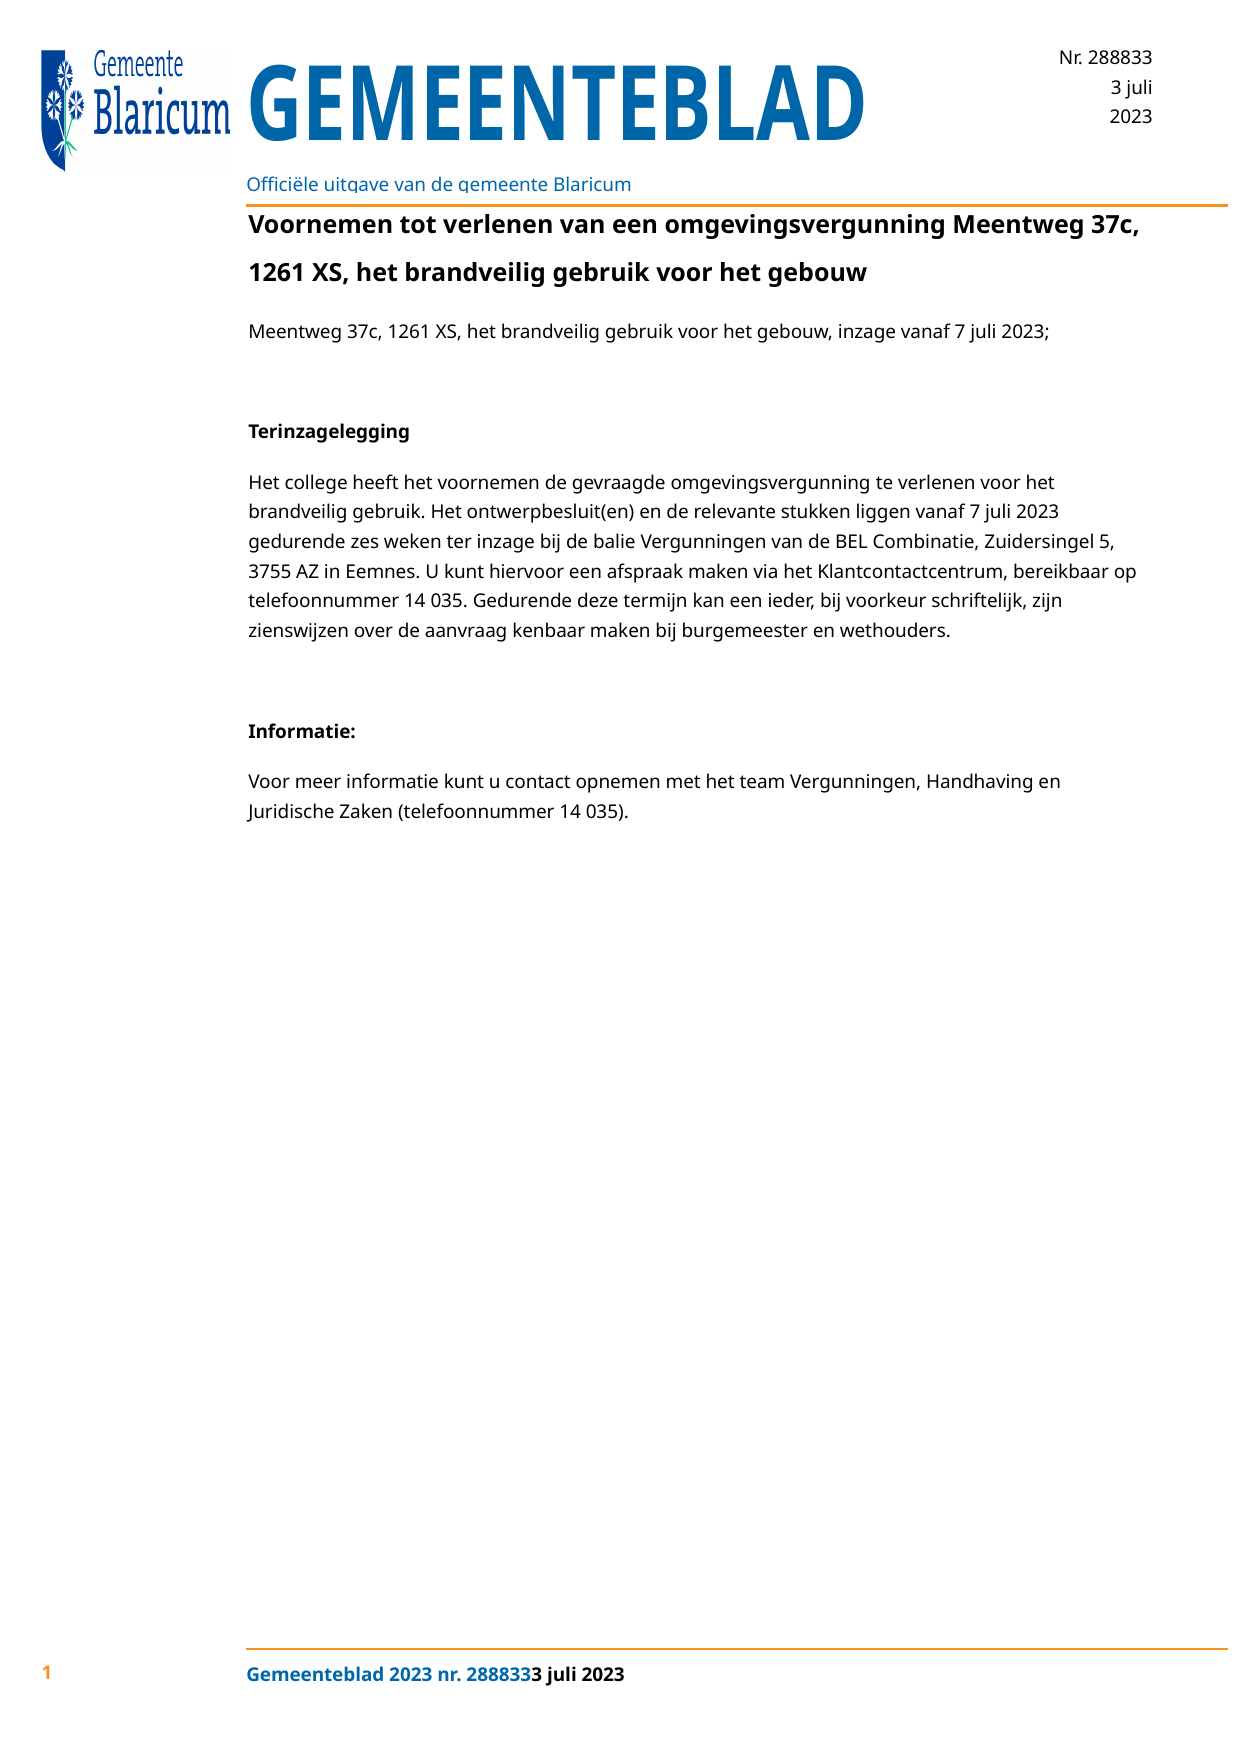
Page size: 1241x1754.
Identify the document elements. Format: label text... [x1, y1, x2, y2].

text Informatie: [248, 718, 1152, 744]
text Terinzagelegging [248, 419, 1152, 444]
text Meentweg 37c, 1261 XS, het brandveilig gebruik voor het gebouw, inzage vanaf 7 juli 2023; [248, 318, 1152, 344]
picture [41, 47, 231, 172]
text Het college heeft het voornemen de gevraagde omgevingsvergunning te verlenen voor het brandveilig gebruik. Het ontwerpbesluit(en) en de relevante stukken liggen vanaf 7 juli 2023 gedurende zes weken ter inzage bij de balie Vergunningen van de BEL Combinatie, Zuidersingel 5, 3755 AZ in Eemnes. U kunt hiervoor een afspraak maken via het Klantcontactcentrum, bereikbaar op telefoonnummer 14 035. Gedurende deze termijn kan een ieder, bij voorkeur schriftelijk, zijn zienswijzen over de aanvraag kenbaar maken bij burgemeester en wethouders. [248, 469, 1152, 643]
text Voornemen tot verlenen van een omgevingsvergunning Meentweg 37c, 1261 XS, het brandveilig gebruik voor het gebouw [248, 207, 1152, 288]
text Voor meer informatie kunt u contact opnemen met het team Vergunningen, Handhaving en Juridische Zaken (telefoonnummer 14 035). [248, 768, 1152, 824]
